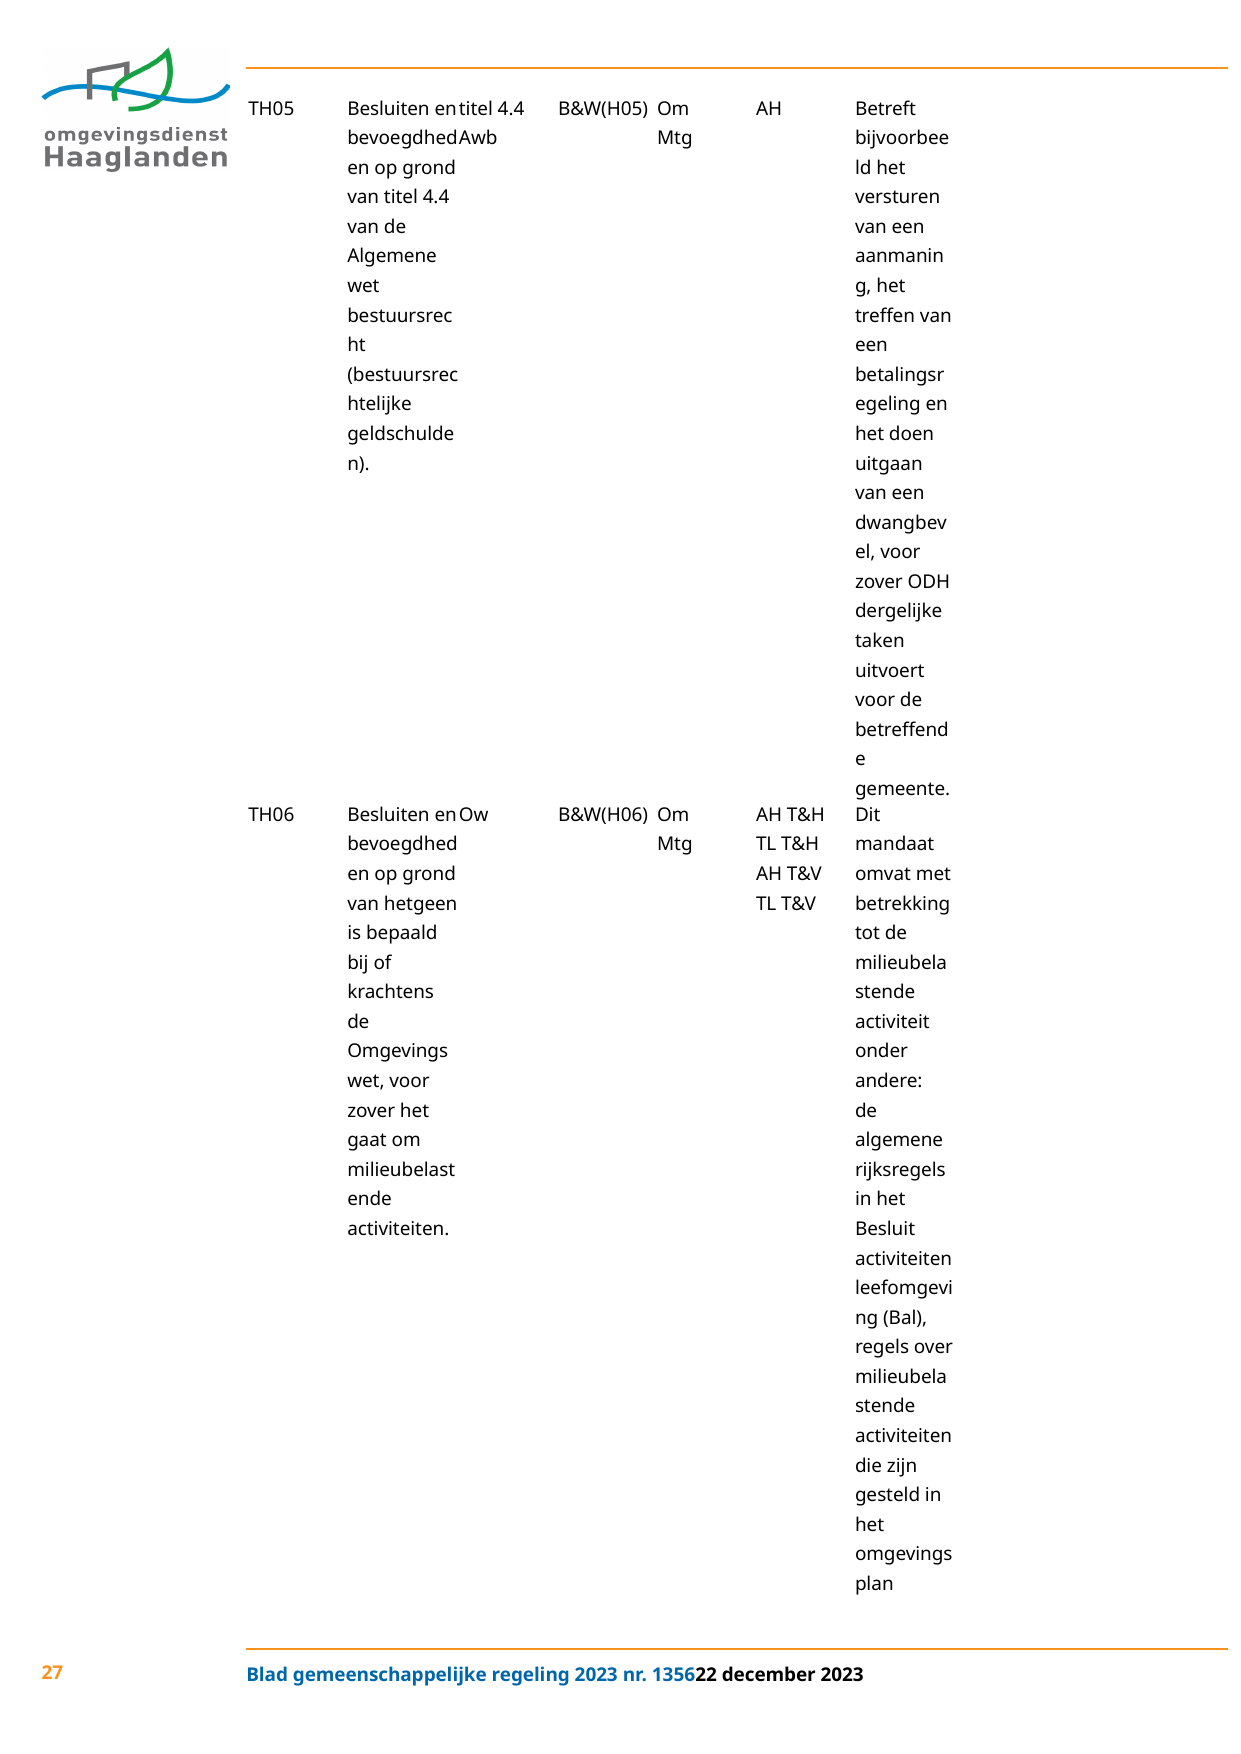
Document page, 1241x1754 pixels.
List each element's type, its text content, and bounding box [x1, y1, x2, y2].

table_cell Ow [459, 801, 558, 1596]
table_cell B&W(H06) [558, 801, 657, 1596]
table_cell AH T&H TL T&H AH T&V TL T&V [756, 801, 855, 1596]
picture [41, 47, 231, 172]
table_cell Dit mandaat omvat met betrekking tot de milieubelastende activiteit onder andere: de algemene rijksregels in het Besluit activiteiten leefomgeving (Bal), regels over milieubelastende activiteiten die zijn gesteld in het omgevingsplan [855, 801, 954, 1596]
table_cell TH06 [248, 801, 347, 1596]
table_cell Betreft bijvoorbeeld het versturen van een aanmaning, het treffen van een betalingsregeling en het doen uitgaan van een dwangbevel, voor zover ODH dergelijke taken uitvoert voor de betreffende gemeente. [855, 95, 954, 801]
table_cell Besluiten en bevoegdheden op grond van hetgeen is bepaald bij of krachtens de Omgevingswet, voor zover het gaat om milieubelastende activiteiten. [347, 801, 459, 1596]
table_cell AH [756, 95, 855, 801]
table_cell titel 4.4 Awb [459, 95, 558, 801]
table_cell [954, 801, 1152, 1596]
table_cell Om Mtg [657, 95, 756, 801]
table_cell B&W(H05) [558, 95, 657, 801]
table_cell Om Mtg [657, 801, 756, 1596]
table_cell Besluiten en bevoegdheden op grond van titel 4.4 van de Algemene wet bestuursrecht (bestuursrechtelijke geldschulden). [347, 95, 459, 801]
table_cell [954, 95, 1152, 801]
table_cell TH05 [248, 95, 347, 801]
